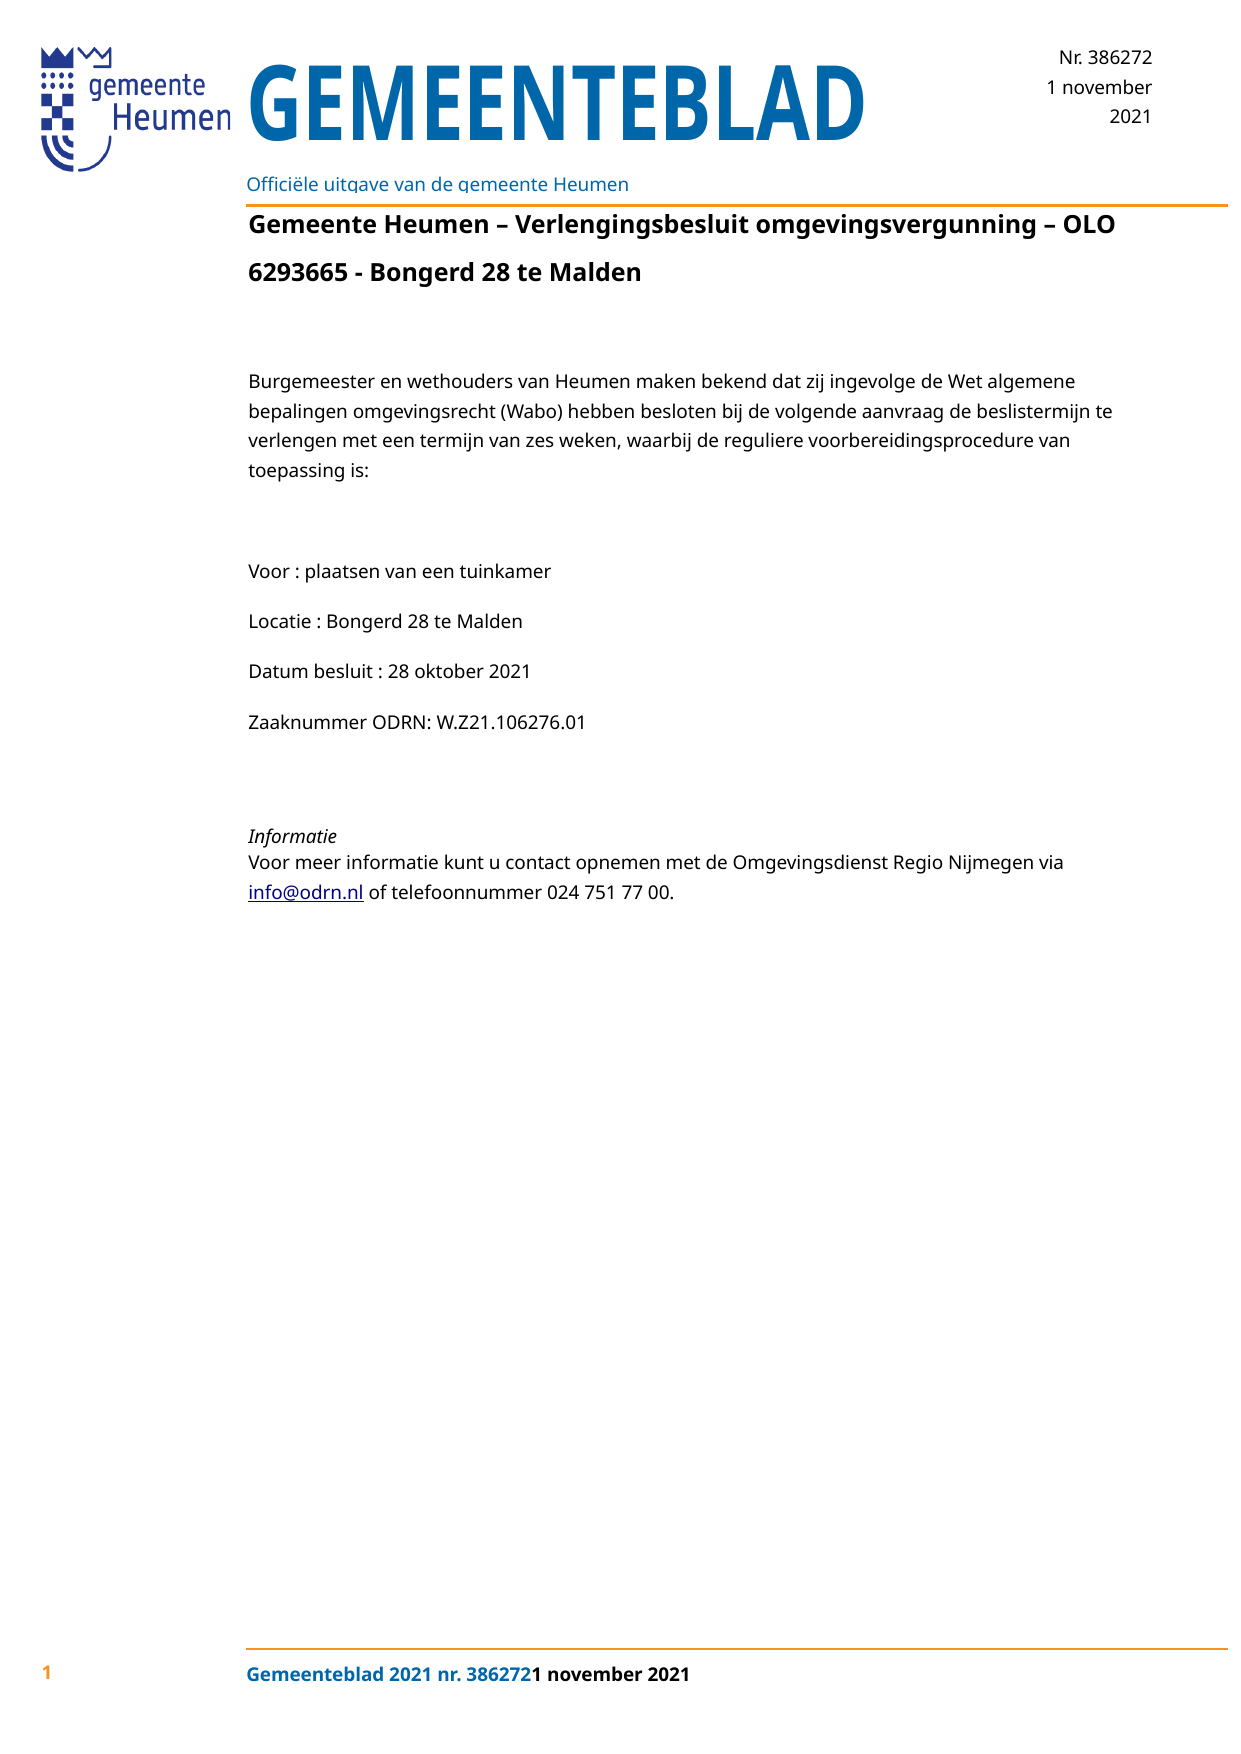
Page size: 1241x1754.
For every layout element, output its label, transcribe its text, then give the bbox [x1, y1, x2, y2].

text Informatie [248, 823, 1152, 849]
picture [41, 47, 231, 172]
text Zaaknummer ODRN: W.Z21.106276.01 [248, 709, 1152, 735]
text Burgemeester en wethouders van Heumen maken bekend dat zij ingevolge de Wet algemene bepalingen omgevingsrecht (Wabo) hebben besloten bij de volgende aanvraag de beslistermijn te verlengen met een termijn van zes weken, waarbij de reguliere voorbereidingsprocedure van toepassing is: [248, 368, 1152, 483]
text Gemeente Heumen – Verlengingsbesluit omgevingsvergunning – OLO 6293665 - Bongerd 28 te Malden [248, 207, 1152, 288]
text Datum besluit : 28 oktober 2021 [248, 659, 1152, 684]
text Locatie : Bongerd 28 te Malden [248, 608, 1152, 634]
text Voor meer informatie kunt u contact opnemen met de Omgevingsdienst Regio Nijmegen via info@odrn.nl of telefoonnummer 024 751 77 00. [248, 849, 1152, 904]
text Voor : plaatsen van een tuinkamer [248, 558, 1152, 584]
